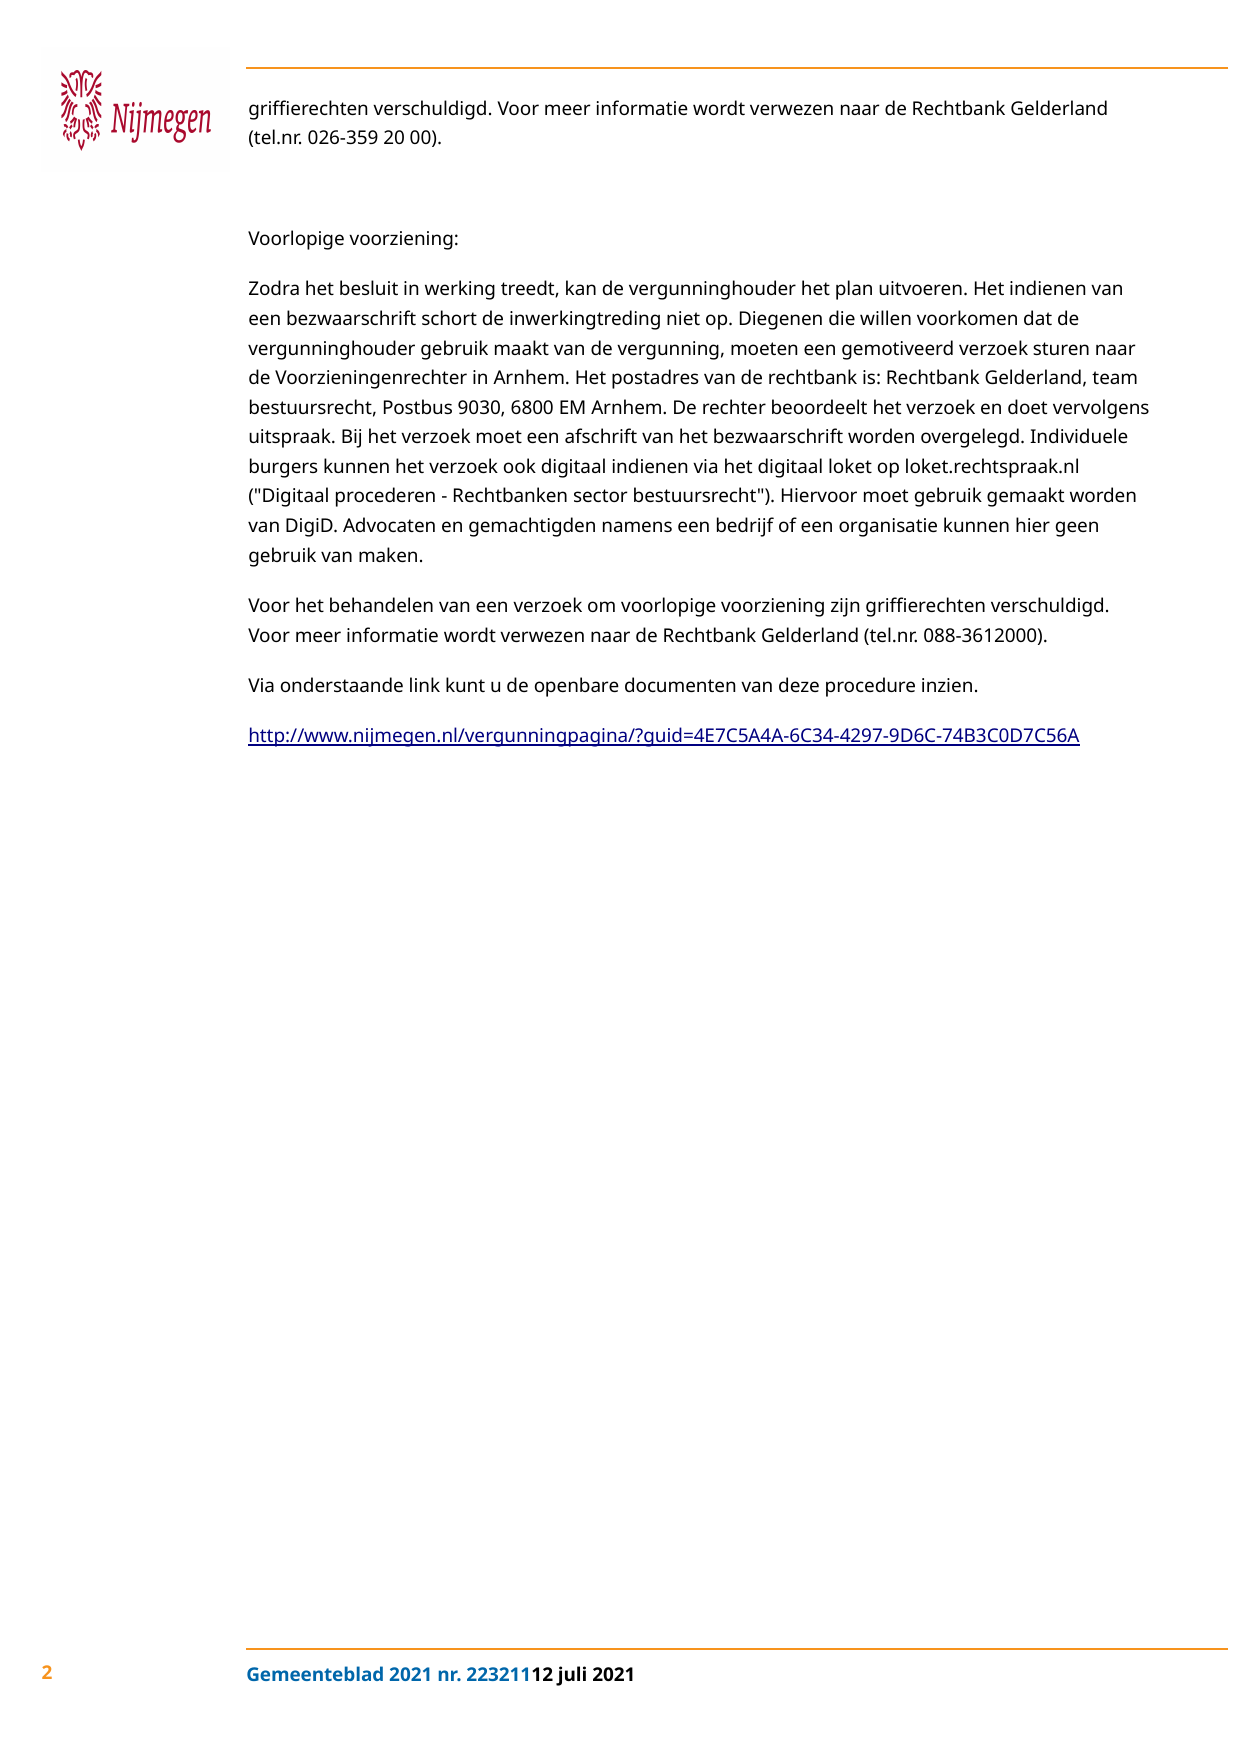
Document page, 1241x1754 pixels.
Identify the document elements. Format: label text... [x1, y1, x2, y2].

picture [41, 47, 231, 172]
text http://www.nijmegen.nl/vergunningpagina/?guid=4E7C5A4A-6C34-4297-9D6C-74B3C0D7C56A [248, 723, 1152, 748]
text Zodra het besluit in werking treedt, kan de vergunninghouder het plan uitvoeren. Het indienen van een bezwaarschrift schort de inwerkingtreding niet op. Diegenen die willen voorkomen dat de vergunninghouder gebruik maakt van de vergunning, moeten een gemotiveerd verzoek sturen naar de Voorzieningenrechter in Arnhem. Het postadres van de rechtbank is: Rechtbank Gelderland, team bestuursrecht, Postbus 9030, 6800 EM Arnhem. De rechter beoordeelt het verzoek en doet vervolgens uitspraak. Bij het verzoek moet een afschrift van het bezwaarschrift worden overgelegd. Individuele burgers kunnen het verzoek ook digitaal indienen via het digitaal loket op loket.rechtspraak.nl ("Digitaal procederen - Rechtbanken sector bestuursrecht"). Hiervoor moet gebruik gemaakt worden van DigiD. Advocaten en gemachtigden namens een bedrijf of een organisatie kunnen hier geen gebruik van maken. [248, 276, 1152, 568]
text Voorlopige voorziening: [248, 225, 1152, 251]
text Via onderstaande link kunt u de openbare documenten van deze procedure inzien. [248, 672, 1152, 698]
text griffierechten verschuldigd. Voor meer informatie wordt verwezen naar de Rechtbank Gelderland (tel.nr. 026-359 20 00). [248, 95, 1152, 150]
text Voor het behandelen van een verzoek om voorlopige voorziening zijn griffierechten verschuldigd. Voor meer informatie wordt verwezen naar de Rechtbank Gelderland (tel.nr. 088-3612000). [248, 592, 1152, 648]
